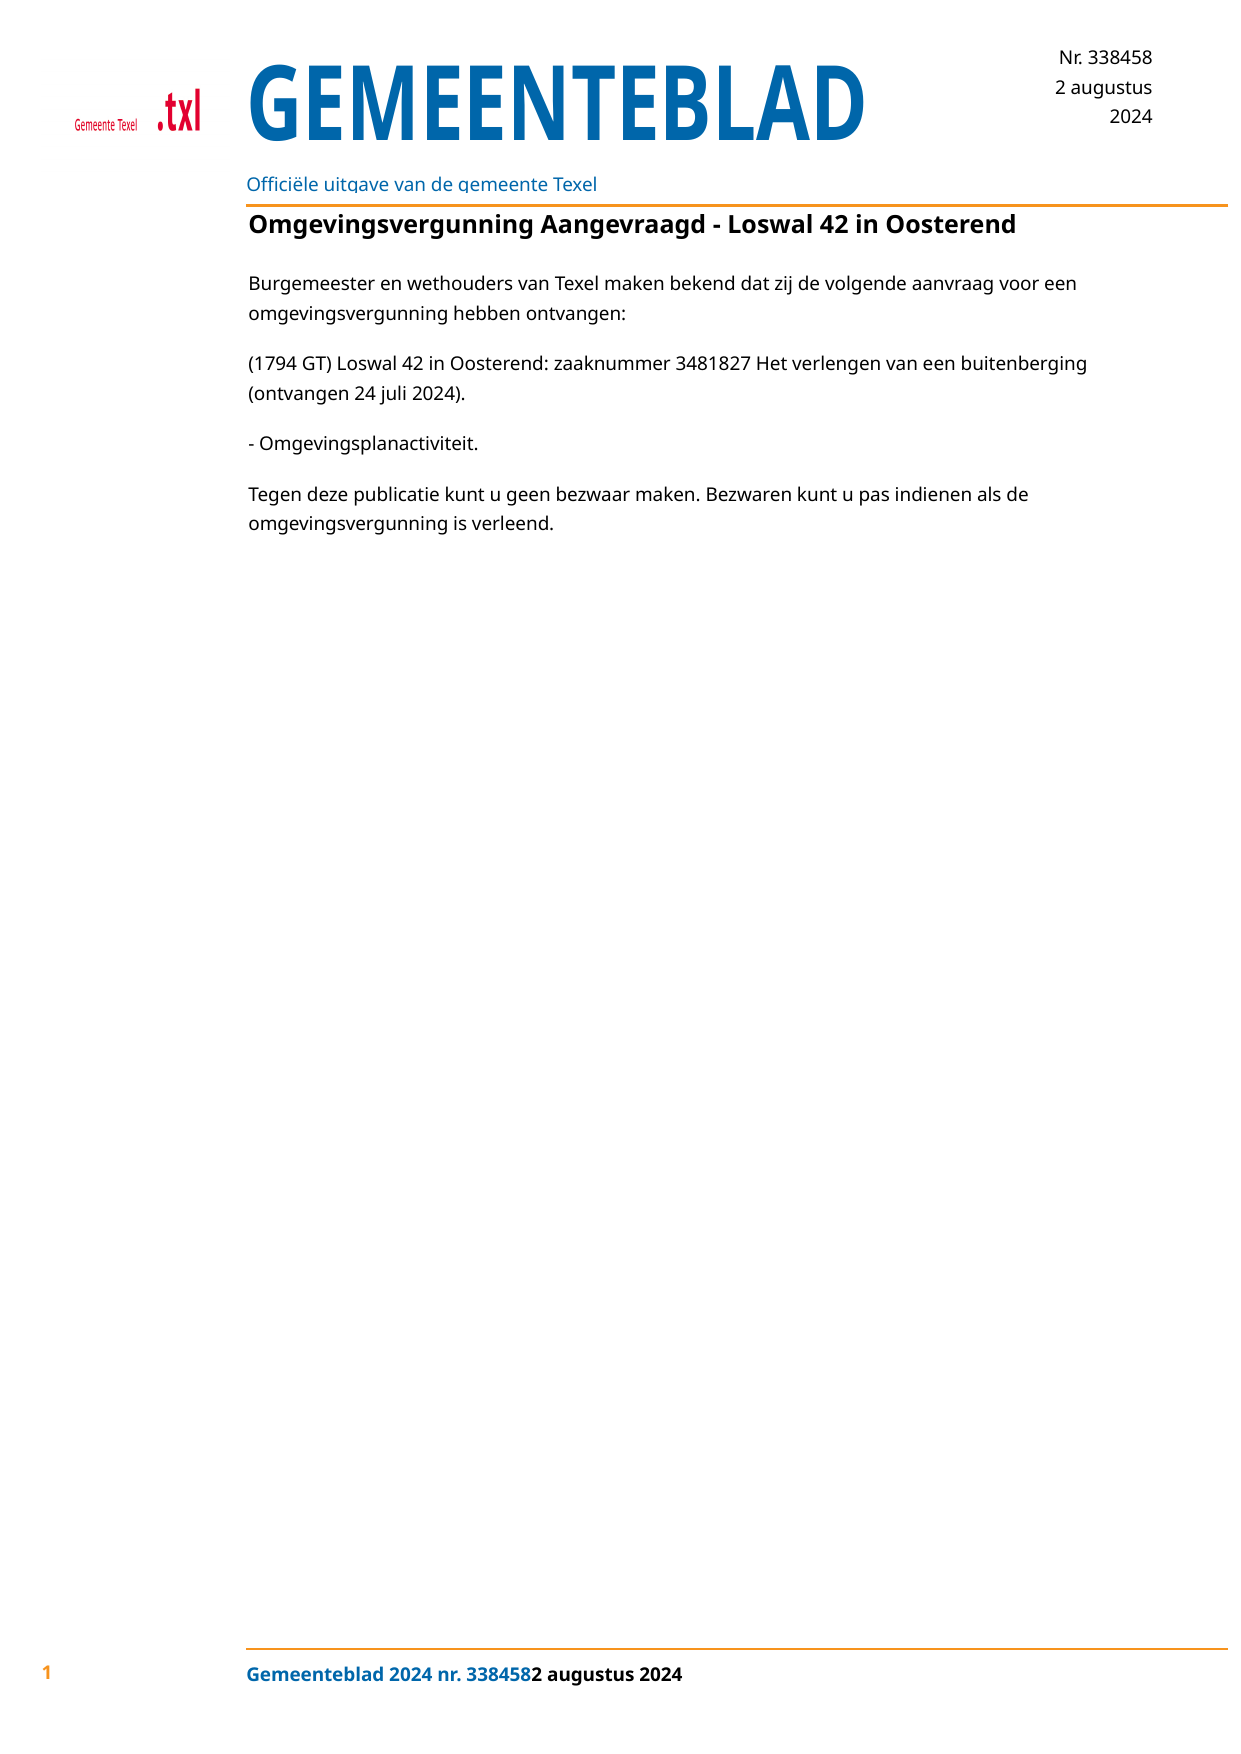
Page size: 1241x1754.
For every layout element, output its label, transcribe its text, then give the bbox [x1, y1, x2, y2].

text Burgemeester en wethouders van Texel maken bekend dat zij de volgende aanvraag voor een omgevingsvergunning hebben ontvangen: [248, 270, 1152, 326]
text Omgevingsvergunning Aangevraagd - Loswal 42 in Oosterend [248, 207, 1152, 241]
picture [41, 47, 231, 172]
text - Omgevingsplanactiviteit. [248, 430, 1152, 456]
text (1794 GT) Loswal 42 in Oosterend: zaaknummer 3481827 Het verlengen van een buitenberging (ontvangen 24 juli 2024). [248, 350, 1152, 406]
text Tegen deze publicatie kunt u geen bezwaar maken. Bezwaren kunt u pas indienen als de omgevingsvergunning is verleend. [248, 481, 1152, 536]
